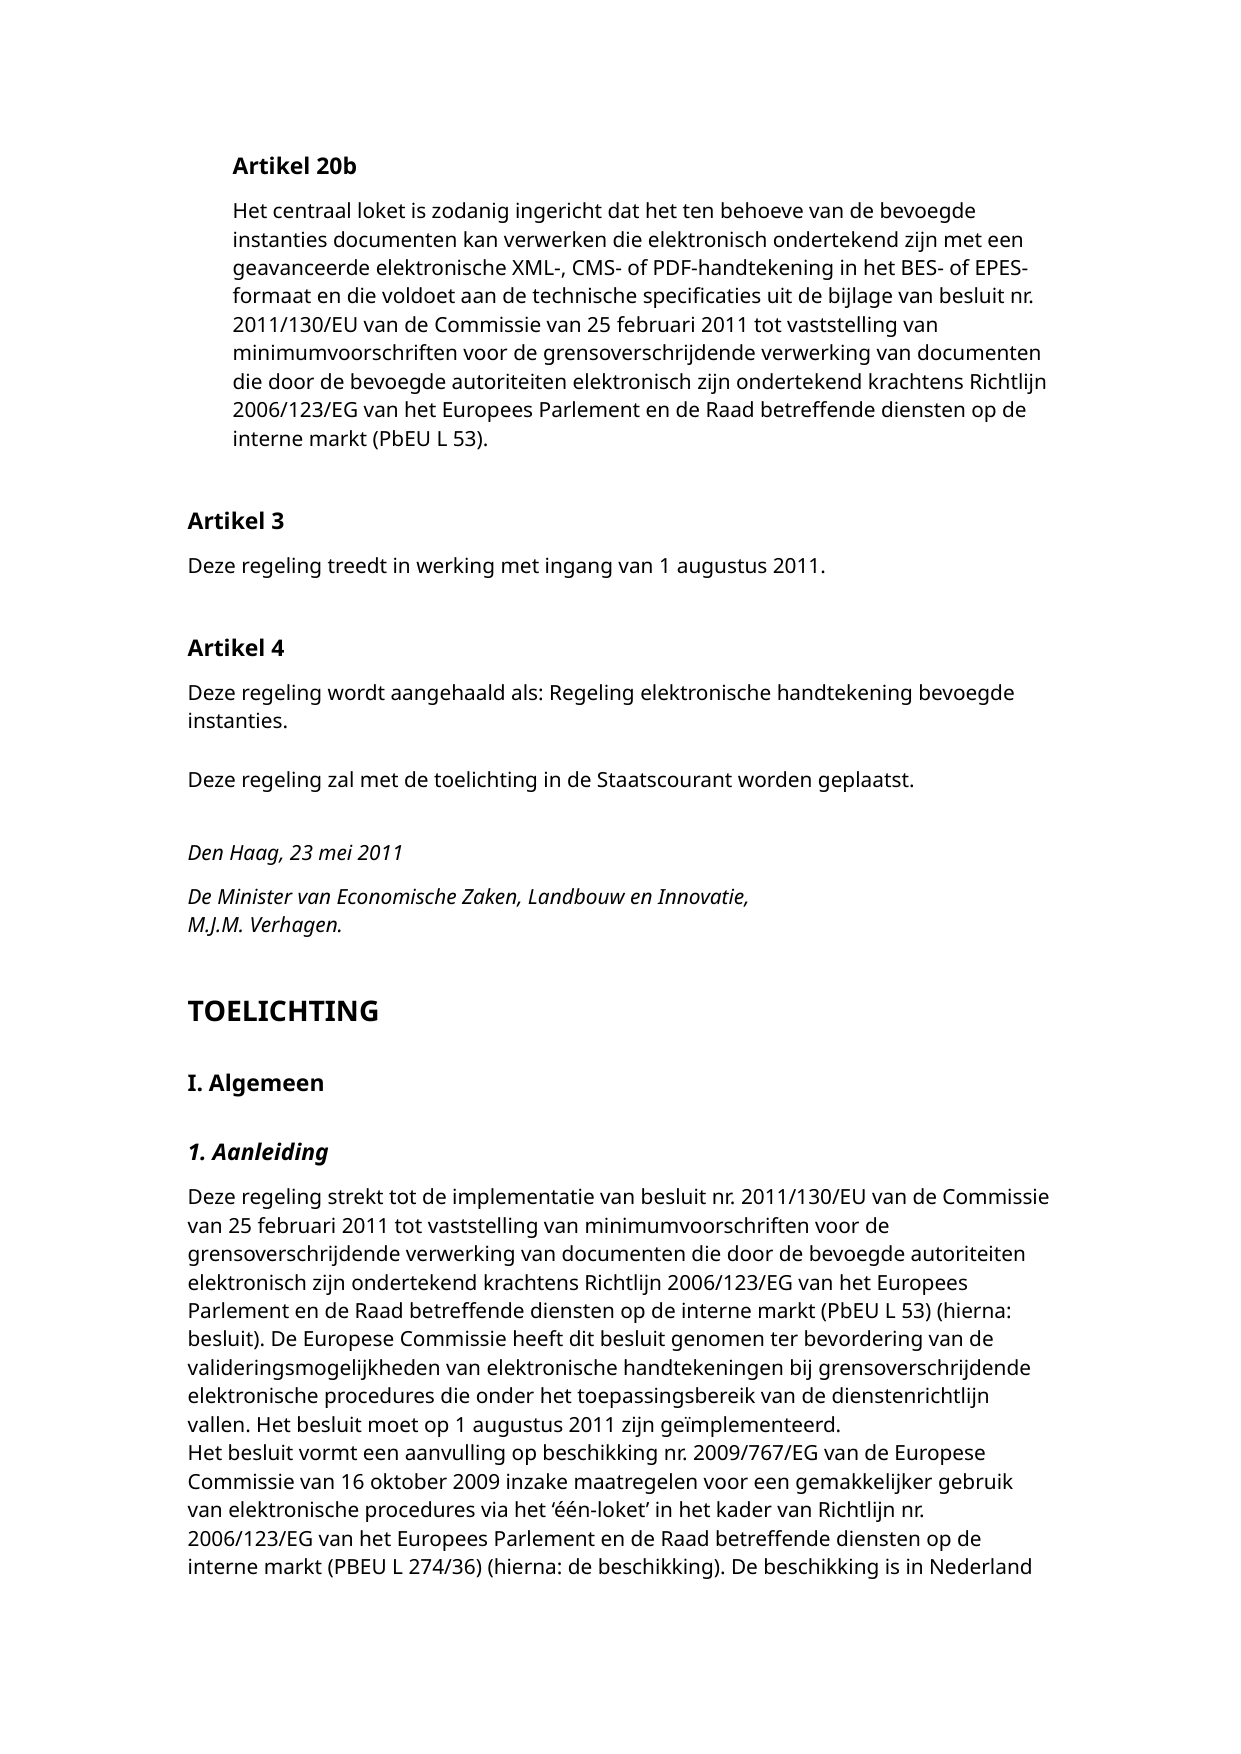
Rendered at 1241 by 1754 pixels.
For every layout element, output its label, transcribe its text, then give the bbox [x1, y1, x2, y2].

subtitle I. Algemeen [187, 1067, 1053, 1099]
text Het besluit vormt een aanvulling op beschikking nr. 2009/767/EG van de Europese Commissie van 16 oktober 2009 inzake maatregelen voor een gemakkelijker gebruik van elektronische procedures via het ‘één-loket’ in het kader van Richtlijn nr. 2006/123/EG van het Europees Parlement en de Raad betreffende diensten op de interne markt (PBEU L 274/36) (hierna: de beschikking). De beschikking is in Nederland [187, 1438, 1053, 1581]
subtitle 1. Aanleiding [187, 1136, 1053, 1167]
text Deze regeling treedt in werking met ingang van 1 augustus 2011. [187, 551, 1053, 579]
text De Minister van Economische Zaken, Landbouw en Innovatie, [187, 882, 1053, 910]
text Het centraal loket is zodanig ingericht dat het ten behoeve van de bevoegde instanties documenten kan verwerken die elektronisch ondertekend zijn met een geavanceerde elektronische XML-, CMS- of PDF-handtekening in het BES- of EPES-formaat en die voldoet aan de technische specificaties uit de bijlage van besluit nr. 2011/130/EU van de Commissie van 25 februari 2011 tot vaststelling van minimumvoorschriften voor de grensoverschrijdende verwerking van documenten die door de bevoegde autoriteiten elektronisch zijn ondertekend krachtens Richtlijn 2006/123/EG van het Europees Parlement en de Raad betreffende diensten op de interne markt (PbEU L 53). [232, 196, 1053, 452]
text Den Haag, 23 mei 2011 [187, 838, 1053, 867]
subtitle Artikel 20b [232, 150, 1053, 181]
text Deze regeling zal met de toelichting in de Staatscourant worden geplaatst. [187, 765, 1053, 793]
text Deze regeling wordt aangehaald als: Regeling elektronische handtekening bevoegde instanties. [187, 678, 1053, 735]
text Deze regeling strekt tot de implementatie van besluit nr. 2011/130/EU van de Commissie van 25 februari 2011 tot vaststelling van minimumvoorschriften voor de grensoverschrijdende verwerking van documenten die door de bevoegde autoriteiten elektronisch zijn ondertekend krachtens Richtlijn 2006/123/EG van het Europees Parlement en de Raad betreffende diensten op de interne markt (PbEU L 53) (hierna: besluit). De Europese Commissie heeft dit besluit genomen ter bevordering van de valideringsmogelijkheden van elektronische handtekeningen bij grensoverschrijdende elektronische procedures die onder het toepassingsbereik van de dienstenrichtlijn vallen. Het besluit moet op 1 augustus 2011 zijn geïmplementeerd. [187, 1182, 1053, 1438]
subtitle Artikel 3 [187, 505, 1053, 536]
subtitle Artikel 4 [187, 632, 1053, 663]
text M.J.M. Verhagen. [187, 910, 1053, 939]
subtitle TOELICHTING [187, 991, 1053, 1030]
